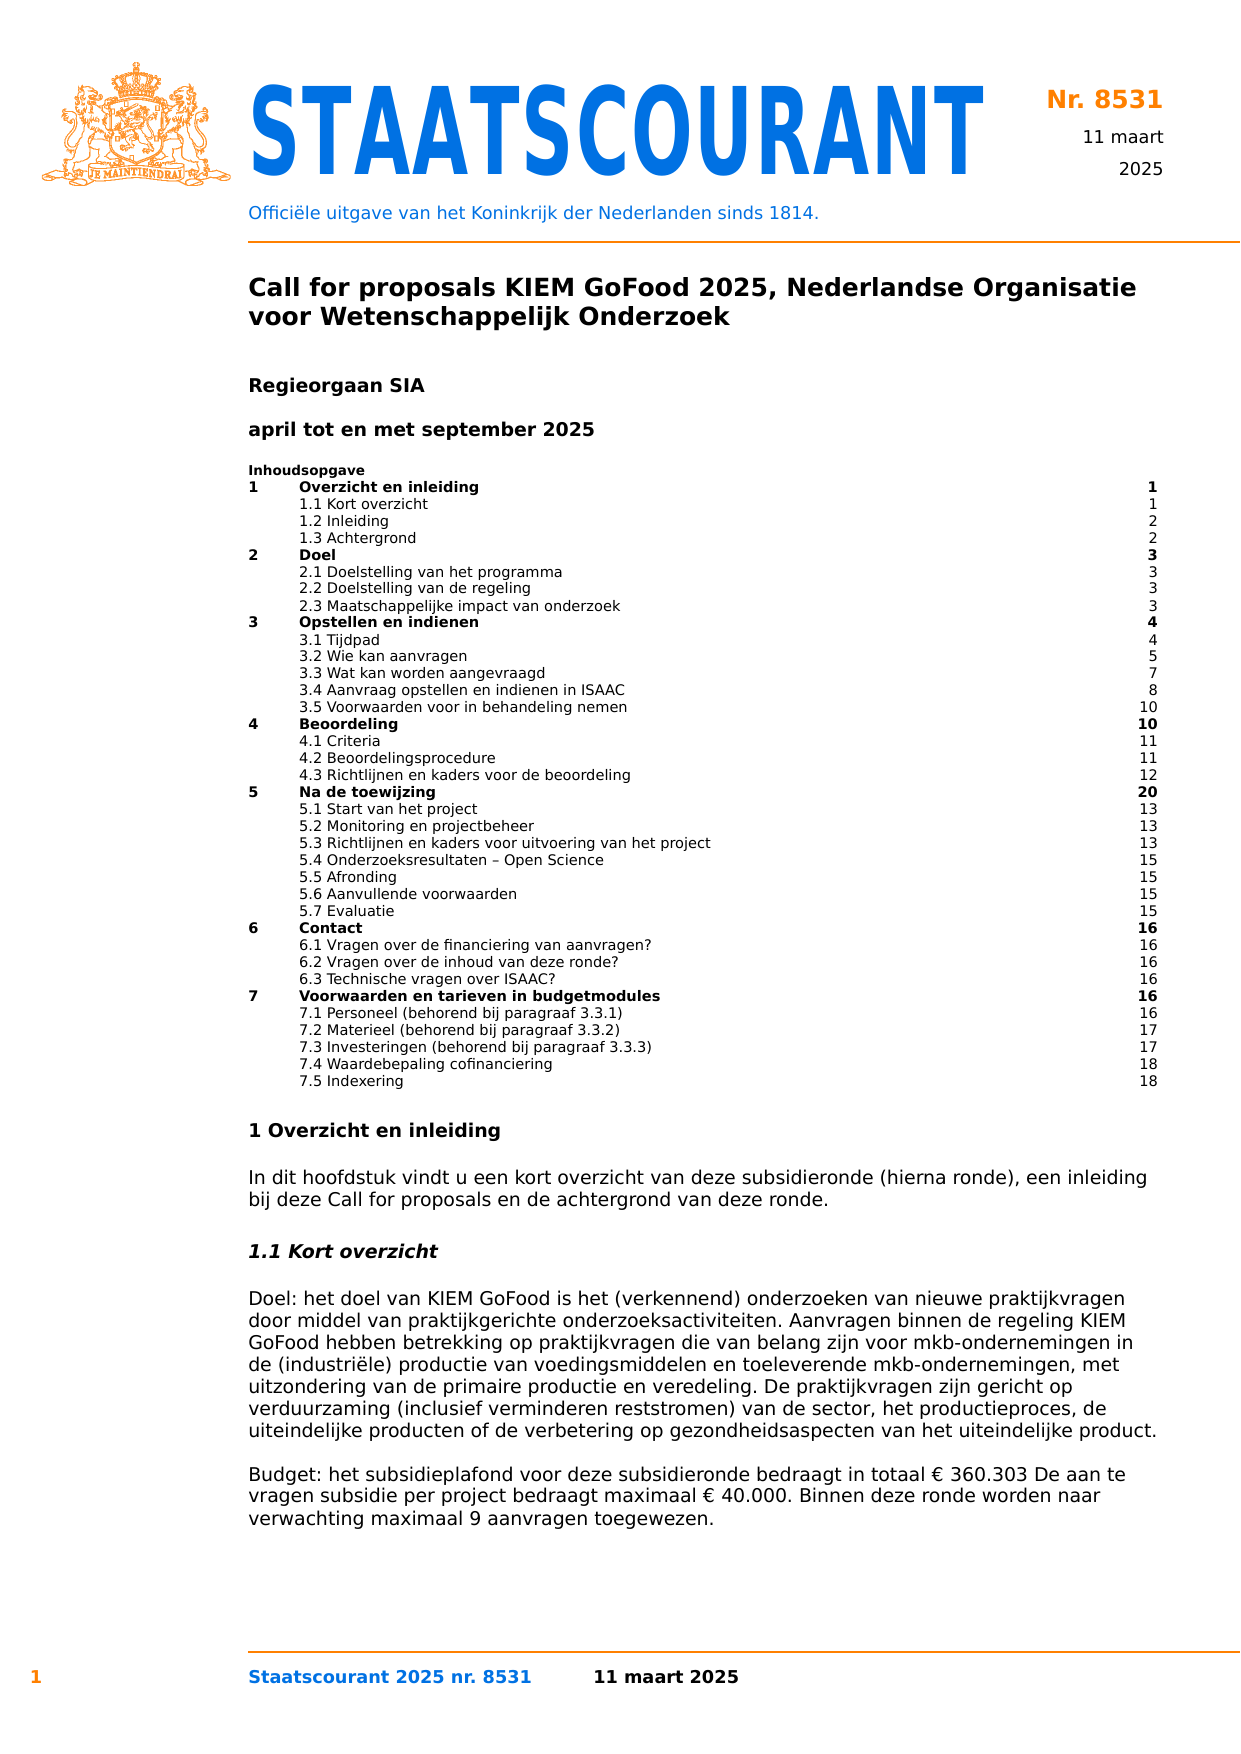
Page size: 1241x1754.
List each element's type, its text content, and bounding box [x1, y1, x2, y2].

table_cell 10 [1049, 716, 1163, 733]
table_cell 3 [248, 614, 293, 631]
table_cell 5.5 Afronding [293, 869, 1049, 886]
table_cell [248, 852, 293, 869]
table_cell 15 [1049, 869, 1163, 886]
table_cell [248, 869, 293, 886]
table_cell 7 [248, 988, 293, 1005]
table_cell 15 [1049, 903, 1163, 920]
table_cell [248, 750, 293, 767]
table_cell 7.3 Investeringen (behorend bij paragraaf 3.3.3) [293, 1039, 1049, 1056]
table_cell 7.4 Waardebepaling cofinanciering [293, 1056, 1049, 1073]
table_cell [248, 699, 293, 716]
table_cell 5 [248, 784, 293, 801]
table_cell Doel [293, 546, 1049, 563]
table_cell 1.2 Inleiding [293, 513, 1049, 529]
table_cell 3 [1049, 598, 1163, 614]
table_cell 15 [1049, 852, 1163, 869]
table_cell [248, 580, 293, 597]
table_cell 5.1 Start van het project [293, 801, 1049, 818]
text Doel: het doel van KIEM GoFood is het (verkennend) onderzoeken van nieuwe praktijkvragen door middel van praktijkgerichte onderzoeksactiviteiten. Aanvragen binnen de regeling KIEM GoFood hebben betrekking op praktijkvragen die van belang zijn voor mkb-ondernemingen in de (industriële) productie van voedingsmiddelen en toeleverende mkb-ondernemingen, met uitzondering van de primaire productie en veredeling. De praktijkvragen zijn gericht op verduurzaming (inclusief verminderen reststromen) van de sector, het productieproces, de uiteindelijke producten of de verbetering op gezondheidsaspecten van het uiteindelijke product. [248, 1288, 1163, 1442]
table_cell 11 [1049, 733, 1163, 750]
table_cell 1 [248, 479, 293, 496]
table_cell 15 [1049, 886, 1163, 903]
table_cell 16 [1049, 920, 1163, 937]
table_cell [248, 1056, 293, 1073]
table_cell 10 [1049, 699, 1163, 716]
table_cell 5.7 Evaluatie [293, 903, 1049, 920]
table_cell Officiële uitgave van het Koninkrijk der Nederlanden sinds 1814. [248, 203, 1240, 241]
table_cell 4 [1049, 614, 1163, 631]
table_cell 7.5 Indexering [293, 1073, 1049, 1090]
table_cell 5.6 Aanvullende voorwaarden [293, 886, 1049, 903]
text Regieorgaan SIA [248, 375, 1163, 397]
table_cell 2 [1049, 513, 1163, 529]
table_cell Opstellen en indienen [293, 614, 1049, 631]
table_cell Overzicht en inleiding [293, 479, 1049, 496]
table_cell 17 [1049, 1022, 1163, 1039]
table_cell 4.2 Beoordelingsprocedure [293, 750, 1049, 767]
table_cell [248, 1005, 293, 1022]
table_cell 16 [1049, 1005, 1163, 1022]
table_cell 2.2 Doelstelling van de regeling [293, 580, 1049, 597]
table_cell 16 [1049, 954, 1163, 971]
table_cell [248, 598, 293, 614]
table_cell Contact [293, 920, 1049, 937]
table_cell 4.3 Richtlijnen en kaders voor de beoordeling [293, 767, 1049, 784]
table_cell [248, 648, 293, 665]
text In dit hoofdstuk vindt u een kort overzicht van deze subsidieronde (hierna ronde), een inleiding bij deze Call for proposals en de achtergrond van deze ronde. [248, 1167, 1163, 1211]
table_cell [248, 1073, 293, 1090]
table_cell [248, 631, 293, 648]
table_cell [248, 767, 293, 784]
table_header STAATSCOURANT [248, 62, 998, 203]
table_cell [248, 682, 293, 699]
table_cell [248, 886, 293, 903]
table_header Inhoudsopgave [248, 463, 1163, 478]
table_cell [248, 1022, 293, 1039]
table_cell 3 [1049, 546, 1163, 563]
table_cell 5.3 Richtlijnen en kaders voor uitvoering van het project [293, 835, 1049, 852]
table_cell 1.1 Kort overzicht [293, 496, 1049, 512]
table_cell [248, 818, 293, 835]
table_cell 2 [1049, 530, 1163, 546]
table_cell [248, 937, 293, 954]
table_cell 2 [248, 546, 293, 563]
table_cell 17 [1049, 1039, 1163, 1056]
subtitle 1.1 Kort overzicht [248, 1241, 1163, 1263]
table_header [25, 62, 248, 241]
table_cell Beoordeling [293, 716, 1049, 733]
subtitle 1 Overzicht en inleiding [248, 1120, 1163, 1142]
table_cell [248, 835, 293, 852]
table_cell 5 [1049, 648, 1163, 665]
table_cell 18 [1049, 1056, 1163, 1073]
table_cell 7.2 Materieel (behorend bij paragraaf 3.3.2) [293, 1022, 1049, 1039]
table_cell 5.2 Monitoring en projectbeheer [293, 818, 1049, 835]
table_cell 7.1 Personeel (behorend bij paragraaf 3.3.1) [293, 1005, 1049, 1022]
table_cell 2.1 Doelstelling van het programma [293, 564, 1049, 580]
table_cell 18 [1049, 1073, 1163, 1090]
table_cell [248, 733, 293, 750]
table_cell 3 [1049, 580, 1163, 597]
table_cell [248, 903, 293, 920]
table_cell [248, 564, 293, 580]
table_cell 20 [1049, 784, 1163, 801]
table_cell [248, 954, 293, 971]
text Budget: het subsidieplafond voor deze subsidieronde bedraagt in totaal € 360.303 De aan te vragen subsidie per project bedraagt maximaal € 40.000. Binnen deze ronde worden naar verwachting maximaal 9 aanvragen toegewezen. [248, 1463, 1163, 1529]
table_cell [248, 801, 293, 818]
table_cell 3.1 Tijdpad [293, 631, 1049, 648]
table_cell Na de toewijzing [293, 784, 1049, 801]
table_cell [248, 513, 293, 529]
table_cell 2.3 Maatschappelijke impact van onderzoek [293, 598, 1049, 614]
table_cell 3.5 Voorwaarden voor in behandeling nemen [293, 699, 1049, 716]
table_cell 5.4 Onderzoeksresultaten – Open Science [293, 852, 1049, 869]
table_cell 3.3 Wat kan worden aangevraagd [293, 665, 1049, 682]
table_cell 1 [1049, 479, 1163, 496]
table_cell 6.2 Vragen over de inhoud van deze ronde? [293, 954, 1049, 971]
table_cell 3 [1049, 564, 1163, 580]
table_cell 6.3 Technische vragen over ISAAC? [293, 971, 1049, 988]
table_cell 6.1 Vragen over de financiering van aanvragen? [293, 937, 1049, 954]
table_cell 7 [1049, 665, 1163, 682]
table_cell 13 [1049, 818, 1163, 835]
text april tot en met september 2025 [248, 419, 1163, 441]
table_cell 4 [248, 716, 293, 733]
table_cell Voorwaarden en tarieven in budgetmodules [293, 988, 1049, 1005]
table_cell 12 [1049, 767, 1163, 784]
table_cell 11 [1049, 750, 1163, 767]
table_cell 11 maart [998, 121, 1240, 153]
table_cell 3.4 Aanvraag opstellen en indienen in ISAAC [293, 682, 1049, 699]
table_cell 4 [1049, 631, 1163, 648]
table_cell [248, 971, 293, 988]
table_cell 1 [1049, 496, 1163, 512]
table_cell 13 [1049, 801, 1163, 818]
table_cell 2025 [998, 153, 1240, 203]
table_cell 16 [1049, 937, 1163, 954]
table_cell 16 [1049, 971, 1163, 988]
table_cell 3.2 Wie kan aanvragen [293, 648, 1049, 665]
subtitle Call for proposals KIEM GoFood 2025, Nederlandse Organisatie voor Wetenschappelijk Onderzoek [248, 273, 1163, 331]
table_cell 8 [1049, 682, 1163, 699]
table_cell [248, 665, 293, 682]
table_cell 6 [248, 920, 293, 937]
table_cell 16 [1049, 988, 1163, 1005]
table_cell [248, 496, 293, 512]
table_cell 13 [1049, 835, 1163, 852]
table_cell 1.3 Achtergrond [293, 530, 1049, 546]
table_cell 4.1 Criteria [293, 733, 1049, 750]
table_cell [248, 1039, 293, 1056]
table_header Nr. 8531 [998, 62, 1240, 121]
table_cell [248, 530, 293, 546]
picture [41, 62, 231, 186]
